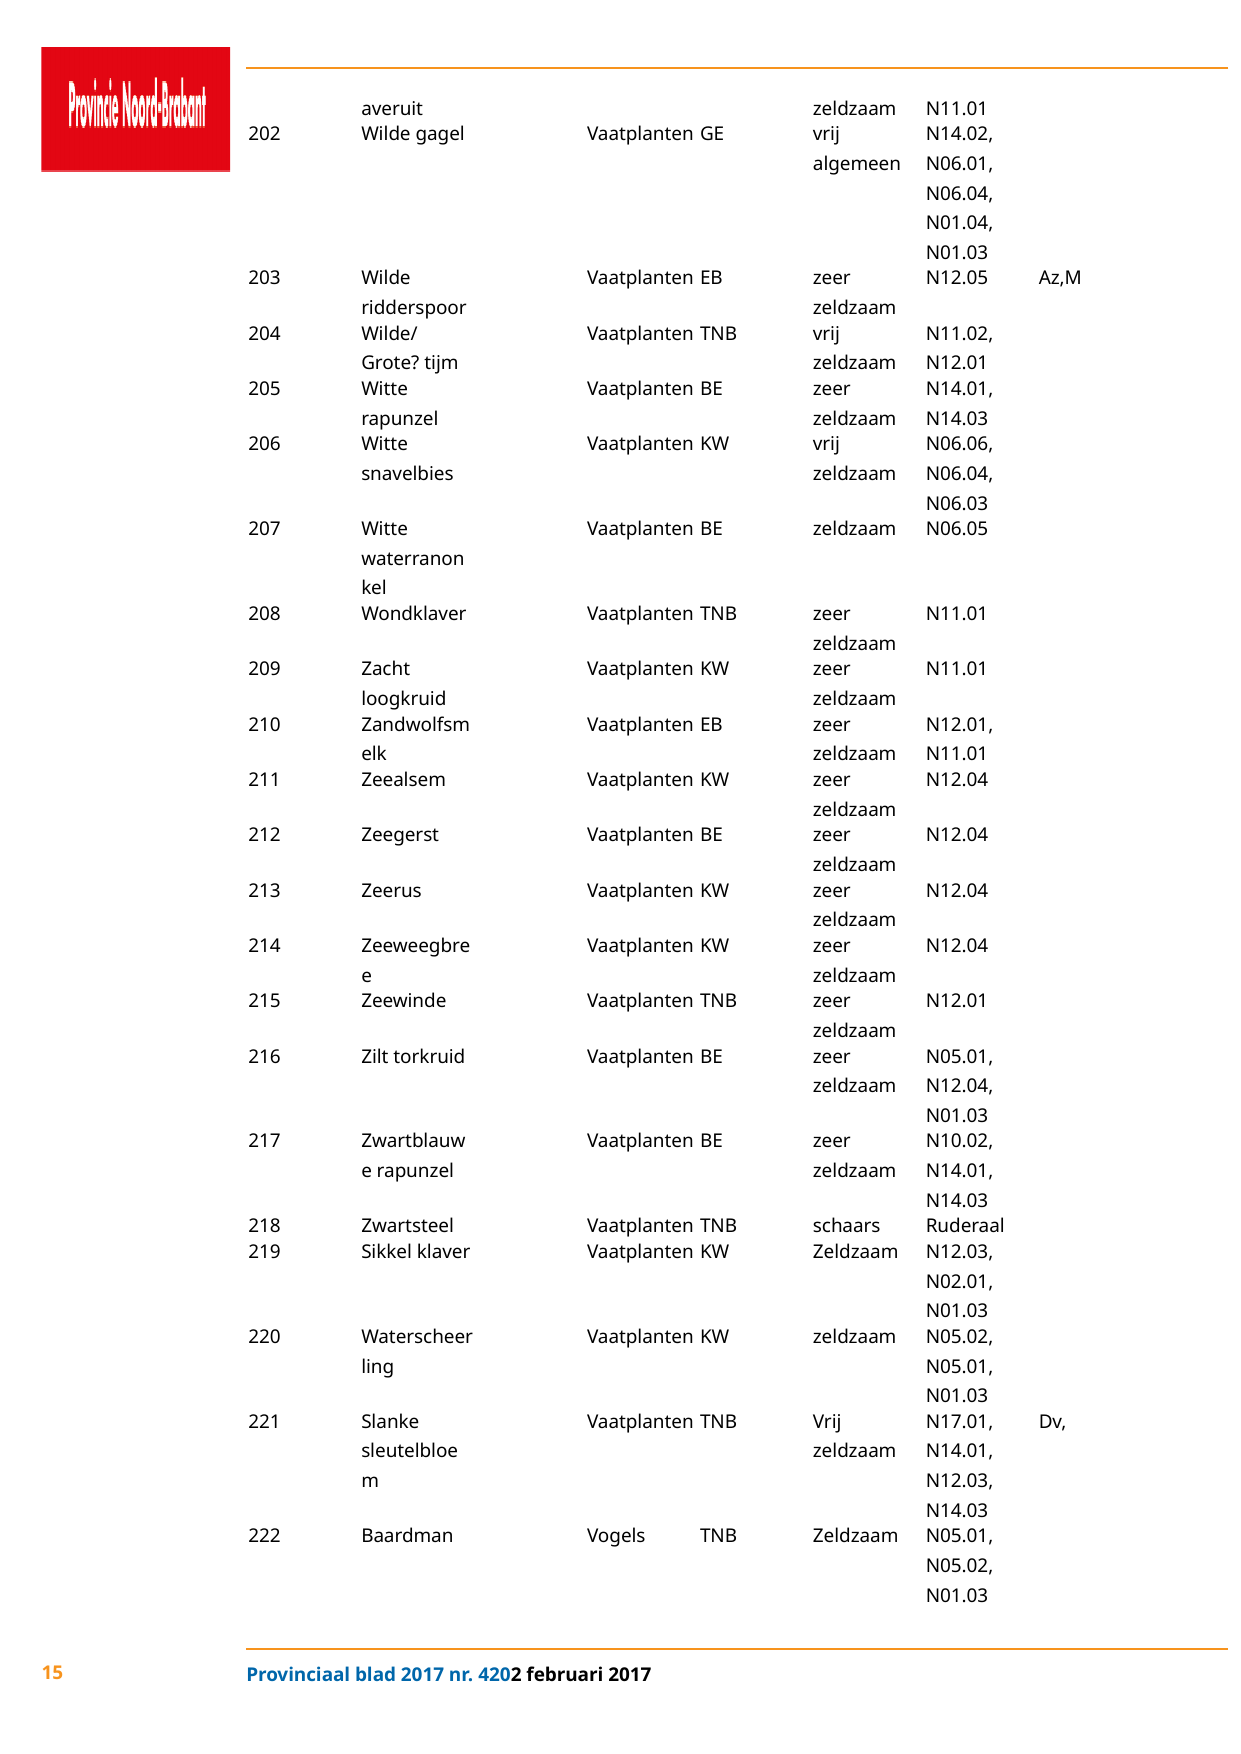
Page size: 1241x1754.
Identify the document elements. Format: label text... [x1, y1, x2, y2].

table_cell Wilde gagel [361, 121, 474, 264]
table_cell Zeldzaam [813, 1238, 926, 1323]
table_cell BE [700, 1128, 813, 1213]
table_cell [1039, 600, 1152, 656]
table_cell BE [700, 375, 813, 431]
table_cell N11.01 [926, 600, 1038, 656]
table_cell zeer zeldzaam [813, 1128, 926, 1213]
table_cell zeer zeldzaam [813, 711, 926, 766]
table_cell [474, 121, 587, 264]
table_cell [1039, 932, 1152, 987]
table_cell [1039, 515, 1152, 600]
table_cell [1039, 95, 1152, 121]
table_cell Vaatplanten [587, 711, 700, 766]
table_cell zeer zeldzaam [813, 877, 926, 932]
table_cell [1039, 1213, 1152, 1238]
table_cell Dv, [1039, 1408, 1152, 1523]
table_cell Vaatplanten [587, 320, 700, 375]
table_cell 221 [248, 1408, 361, 1523]
table_cell 204 [248, 320, 361, 375]
table_cell [1039, 320, 1152, 375]
table_cell Az,M [1039, 265, 1152, 320]
table_cell BE [700, 1043, 813, 1128]
table_cell Vaatplanten [587, 1323, 700, 1408]
table_cell KW [700, 1323, 813, 1408]
table_cell N11.01 [926, 656, 1038, 711]
table_cell zeer zeldzaam [813, 265, 926, 320]
table_cell Wondklaver [361, 600, 474, 656]
table_cell averuit [361, 95, 474, 121]
table_cell 216 [248, 1043, 361, 1128]
table_cell Zeegerst [361, 822, 474, 877]
table_cell [474, 95, 587, 121]
table_cell Witte rapunzel [361, 375, 474, 431]
table_cell Wilde ridderspoor [361, 265, 474, 320]
table_cell zeer zeldzaam [813, 988, 926, 1043]
table_cell Zandwolfsmelk [361, 711, 474, 766]
table_cell 215 [248, 988, 361, 1043]
table_cell TNB [700, 1213, 813, 1238]
table_cell Vaatplanten [587, 515, 700, 600]
table_cell Vaatplanten [587, 988, 700, 1043]
table_cell 206 [248, 431, 361, 515]
table_cell N11.02, N12.01 [926, 320, 1038, 375]
table_cell 202 [248, 121, 361, 264]
table_cell N12.04 [926, 877, 1038, 932]
table_cell zeer zeldzaam [813, 766, 926, 822]
table_cell [474, 988, 587, 1043]
table_cell Vaatplanten [587, 877, 700, 932]
table_cell [474, 431, 587, 515]
table_cell Vaatplanten [587, 121, 700, 264]
table_cell Vrij zeldzaam [813, 1408, 926, 1523]
table_cell KW [700, 1238, 813, 1323]
table_cell 219 [248, 1238, 361, 1323]
table_cell zeer zeldzaam [813, 656, 926, 711]
table_cell 217 [248, 1128, 361, 1213]
table_cell TNB [700, 600, 813, 656]
table_cell [1039, 1043, 1152, 1128]
table_cell [474, 1238, 587, 1323]
table_cell Vaatplanten [587, 265, 700, 320]
table_cell [1039, 822, 1152, 877]
table_cell Vaatplanten [587, 600, 700, 656]
table_cell [1039, 375, 1152, 431]
table_cell 203 [248, 265, 361, 320]
table_cell [474, 1043, 587, 1128]
table_cell KW [700, 932, 813, 987]
table_cell 214 [248, 932, 361, 987]
table_cell N10.02, N14.01, N14.03 [926, 1128, 1038, 1213]
table_cell [474, 320, 587, 375]
table_cell zeldzaam [813, 95, 926, 121]
table_cell [474, 656, 587, 711]
table_cell Zacht loogkruid [361, 656, 474, 711]
table_cell Sikkel klaver [361, 1238, 474, 1323]
table_cell [474, 1408, 587, 1523]
table_cell vrij algemeen [813, 121, 926, 264]
table_cell Vaatplanten [587, 822, 700, 877]
table_cell 205 [248, 375, 361, 431]
table_cell Vaatplanten [587, 375, 700, 431]
table_cell zeer zeldzaam [813, 375, 926, 431]
table_cell vrij zeldzaam [813, 431, 926, 515]
table_cell [1039, 988, 1152, 1043]
table_cell Vaatplanten [587, 1238, 700, 1323]
table_cell [1039, 1323, 1152, 1408]
table_cell N05.01, N12.04, N01.03 [926, 1043, 1038, 1128]
table_cell 210 [248, 711, 361, 766]
table_cell [700, 95, 813, 121]
table_cell Vaatplanten [587, 1408, 700, 1523]
table_cell KW [700, 656, 813, 711]
table_cell GE [700, 121, 813, 264]
table_cell [474, 1323, 587, 1408]
table_cell 208 [248, 600, 361, 656]
table_cell Zeealsem [361, 766, 474, 822]
table_cell [587, 95, 700, 121]
table_cell [474, 877, 587, 932]
table_cell [474, 711, 587, 766]
table_cell Witte waterranonkel [361, 515, 474, 600]
table_cell TNB [700, 1408, 813, 1523]
table_cell [1039, 121, 1152, 264]
table_cell KW [700, 877, 813, 932]
table_cell N17.01, N14.01, N12.03, N14.03 [926, 1408, 1038, 1523]
table_cell Vaatplanten [587, 766, 700, 822]
table_cell N12.03, N02.01, N01.03 [926, 1238, 1038, 1323]
table_cell N14.01, N14.03 [926, 375, 1038, 431]
picture [41, 47, 231, 172]
table_cell KW [700, 766, 813, 822]
table_cell Wilde/ Grote? tijm [361, 320, 474, 375]
table_cell Zwartblauwe rapunzel [361, 1128, 474, 1213]
table_cell Vaatplanten [587, 1043, 700, 1128]
table_cell EB [700, 265, 813, 320]
table_cell [474, 515, 587, 600]
table_cell TNB [700, 988, 813, 1043]
table_cell zeer zeldzaam [813, 600, 926, 656]
table_cell Witte snavelbies [361, 431, 474, 515]
table_cell [474, 375, 587, 431]
table_cell Vaatplanten [587, 431, 700, 515]
table_cell Zwartsteel [361, 1213, 474, 1238]
table_cell Zeeweegbree [361, 932, 474, 987]
table_cell [1039, 766, 1152, 822]
table_cell [474, 1523, 587, 1607]
table_cell N06.05 [926, 515, 1038, 600]
table_cell Waterscheerling [361, 1323, 474, 1408]
table_cell [1039, 711, 1152, 766]
table_cell [1039, 1238, 1152, 1323]
table_cell 212 [248, 822, 361, 877]
table_cell N12.04 [926, 932, 1038, 987]
table_cell BE [700, 822, 813, 877]
table_cell [1039, 1128, 1152, 1213]
table_cell Vaatplanten [587, 1213, 700, 1238]
table_cell N05.02, N05.01, N01.03 [926, 1323, 1038, 1408]
table_cell [474, 1213, 587, 1238]
table_cell [1039, 877, 1152, 932]
table_cell N06.06, N06.04, N06.03 [926, 431, 1038, 515]
table_cell N11.01 [926, 95, 1038, 121]
table_cell zeer zeldzaam [813, 822, 926, 877]
table_cell Slanke sleutelbloem [361, 1408, 474, 1523]
table_cell TNB [700, 1523, 813, 1607]
table_cell [474, 932, 587, 987]
table_cell Vaatplanten [587, 932, 700, 987]
table_cell KW [700, 431, 813, 515]
table_cell [474, 265, 587, 320]
table_cell N05.01, N05.02, N01.03 [926, 1523, 1038, 1607]
table_cell EB [700, 711, 813, 766]
table_cell 209 [248, 656, 361, 711]
table_cell zeldzaam [813, 515, 926, 600]
table_cell zeer zeldzaam [813, 932, 926, 987]
table_cell N12.01 [926, 988, 1038, 1043]
table_cell [474, 1128, 587, 1213]
table_cell 222 [248, 1523, 361, 1607]
table_cell Ruderaal [926, 1213, 1038, 1238]
table_cell Vaatplanten [587, 1128, 700, 1213]
table_cell schaars [813, 1213, 926, 1238]
table_cell vrij zeldzaam [813, 320, 926, 375]
table_cell Vogels [587, 1523, 700, 1607]
table_cell Zilt torkruid [361, 1043, 474, 1128]
table_cell N12.04 [926, 822, 1038, 877]
table_cell 213 [248, 877, 361, 932]
table_cell Baardman [361, 1523, 474, 1607]
table_cell TNB [700, 320, 813, 375]
table_cell N14.02, N06.01, N06.04, N01.04, N01.03 [926, 121, 1038, 264]
table_cell [1039, 656, 1152, 711]
table_cell 207 [248, 515, 361, 600]
table_cell [1039, 1523, 1152, 1607]
table_cell Zeewinde [361, 988, 474, 1043]
table_cell 220 [248, 1323, 361, 1408]
table_cell N12.04 [926, 766, 1038, 822]
table_cell 211 [248, 766, 361, 822]
table_cell 218 [248, 1213, 361, 1238]
table_cell [1039, 431, 1152, 515]
table_cell Zeldzaam [813, 1523, 926, 1607]
table_cell [474, 600, 587, 656]
table_cell N12.05 [926, 265, 1038, 320]
table_cell Zeerus [361, 877, 474, 932]
table_cell zeer zeldzaam [813, 1043, 926, 1128]
table_cell [474, 822, 587, 877]
table_cell BE [700, 515, 813, 600]
table_cell zeldzaam [813, 1323, 926, 1408]
table_cell [474, 766, 587, 822]
table_cell [248, 95, 361, 121]
table_cell N12.01, N11.01 [926, 711, 1038, 766]
table_cell Vaatplanten [587, 656, 700, 711]
